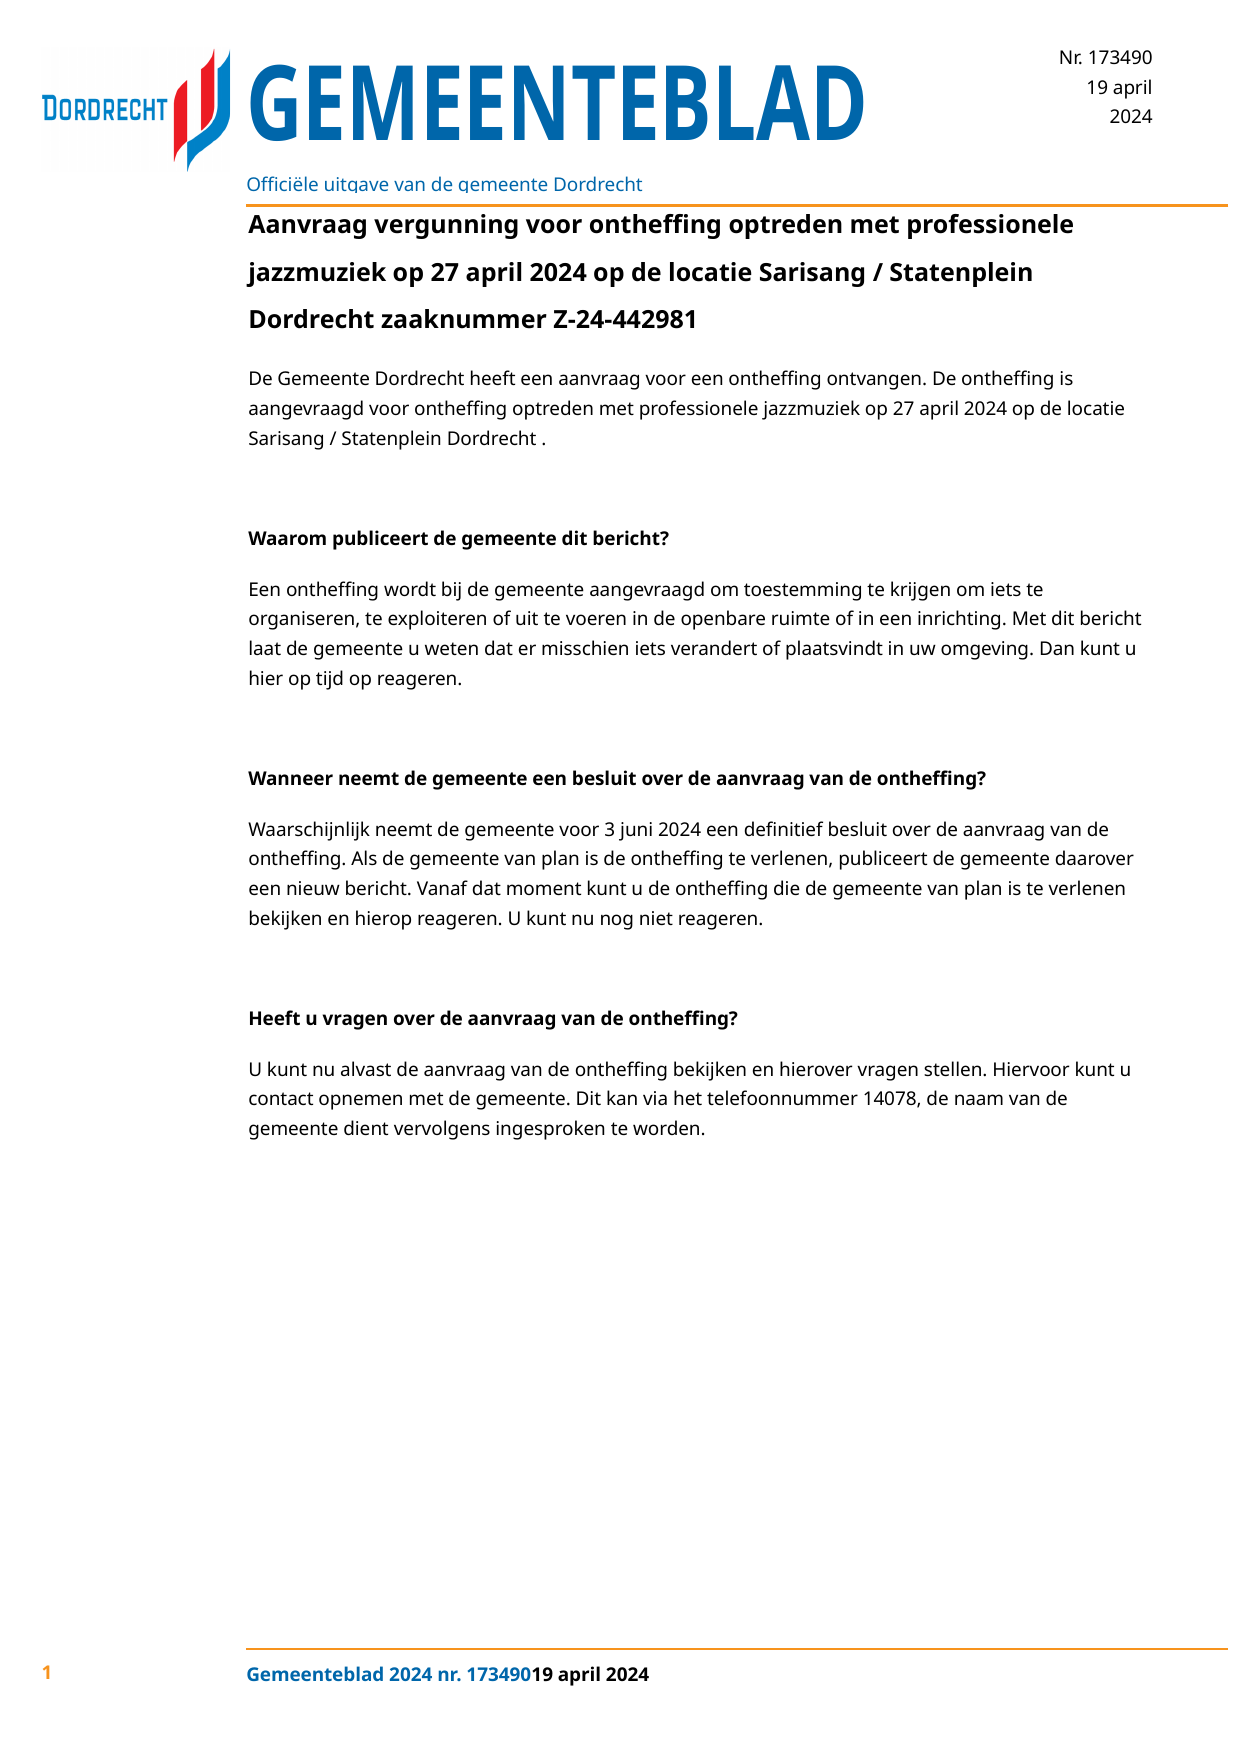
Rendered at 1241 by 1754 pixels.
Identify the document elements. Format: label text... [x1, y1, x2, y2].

text Aanvraag vergunning voor ontheffing optreden met professionele jazzmuziek op 27 april 2024 op de locatie Sarisang / Statenplein Dordrecht zaaknummer Z-24-442981 [248, 207, 1152, 336]
text Een ontheffing wordt bij de gemeente aangevraagd om toestemming te krijgen om iets te organiseren, te exploiteren of uit te voeren in de openbare ruimte of in een inrichting. Met dit bericht laat de gemeente u weten dat er misschien iets verandert of plaatsvindt in uw omgeving. Dan kunt u hier op tijd op reageren. [248, 576, 1152, 690]
text Wanneer neemt de gemeente een besluit over de aanvraag van de ontheffing? [248, 766, 1152, 791]
text Heeft u vragen over de aanvraag van de ontheffing? [248, 1006, 1152, 1031]
picture [41, 47, 231, 172]
text Waarom publiceert de gemeente dit bericht? [248, 526, 1152, 551]
text Waarschijnlijk neemt de gemeente voor 3 juni 2024 een definitief besluit over de aanvraag van de ontheffing. Als de gemeente van plan is de ontheffing te verlenen, publiceert de gemeente daarover een nieuw bericht. Vanaf dat moment kunt u de ontheffing die de gemeente van plan is te verlenen bekijken en hierop reageren. U kunt nu nog niet reageren. [248, 816, 1152, 930]
text De Gemeente Dordrecht heeft een aanvraag voor een ontheffing ontvangen. De ontheffing is aangevraagd voor ontheffing optreden met professionele jazzmuziek op 27 april 2024 op de locatie Sarisang / Statenplein Dordrecht . [248, 366, 1152, 450]
text U kunt nu alvast de aanvraag van de ontheffing bekijken en hierover vragen stellen. Hiervoor kunt u contact opnemen met de gemeente. Dit kan via het telefoonnummer 14078, de naam van de gemeente dient vervolgens ingesproken te worden. [248, 1056, 1152, 1141]
